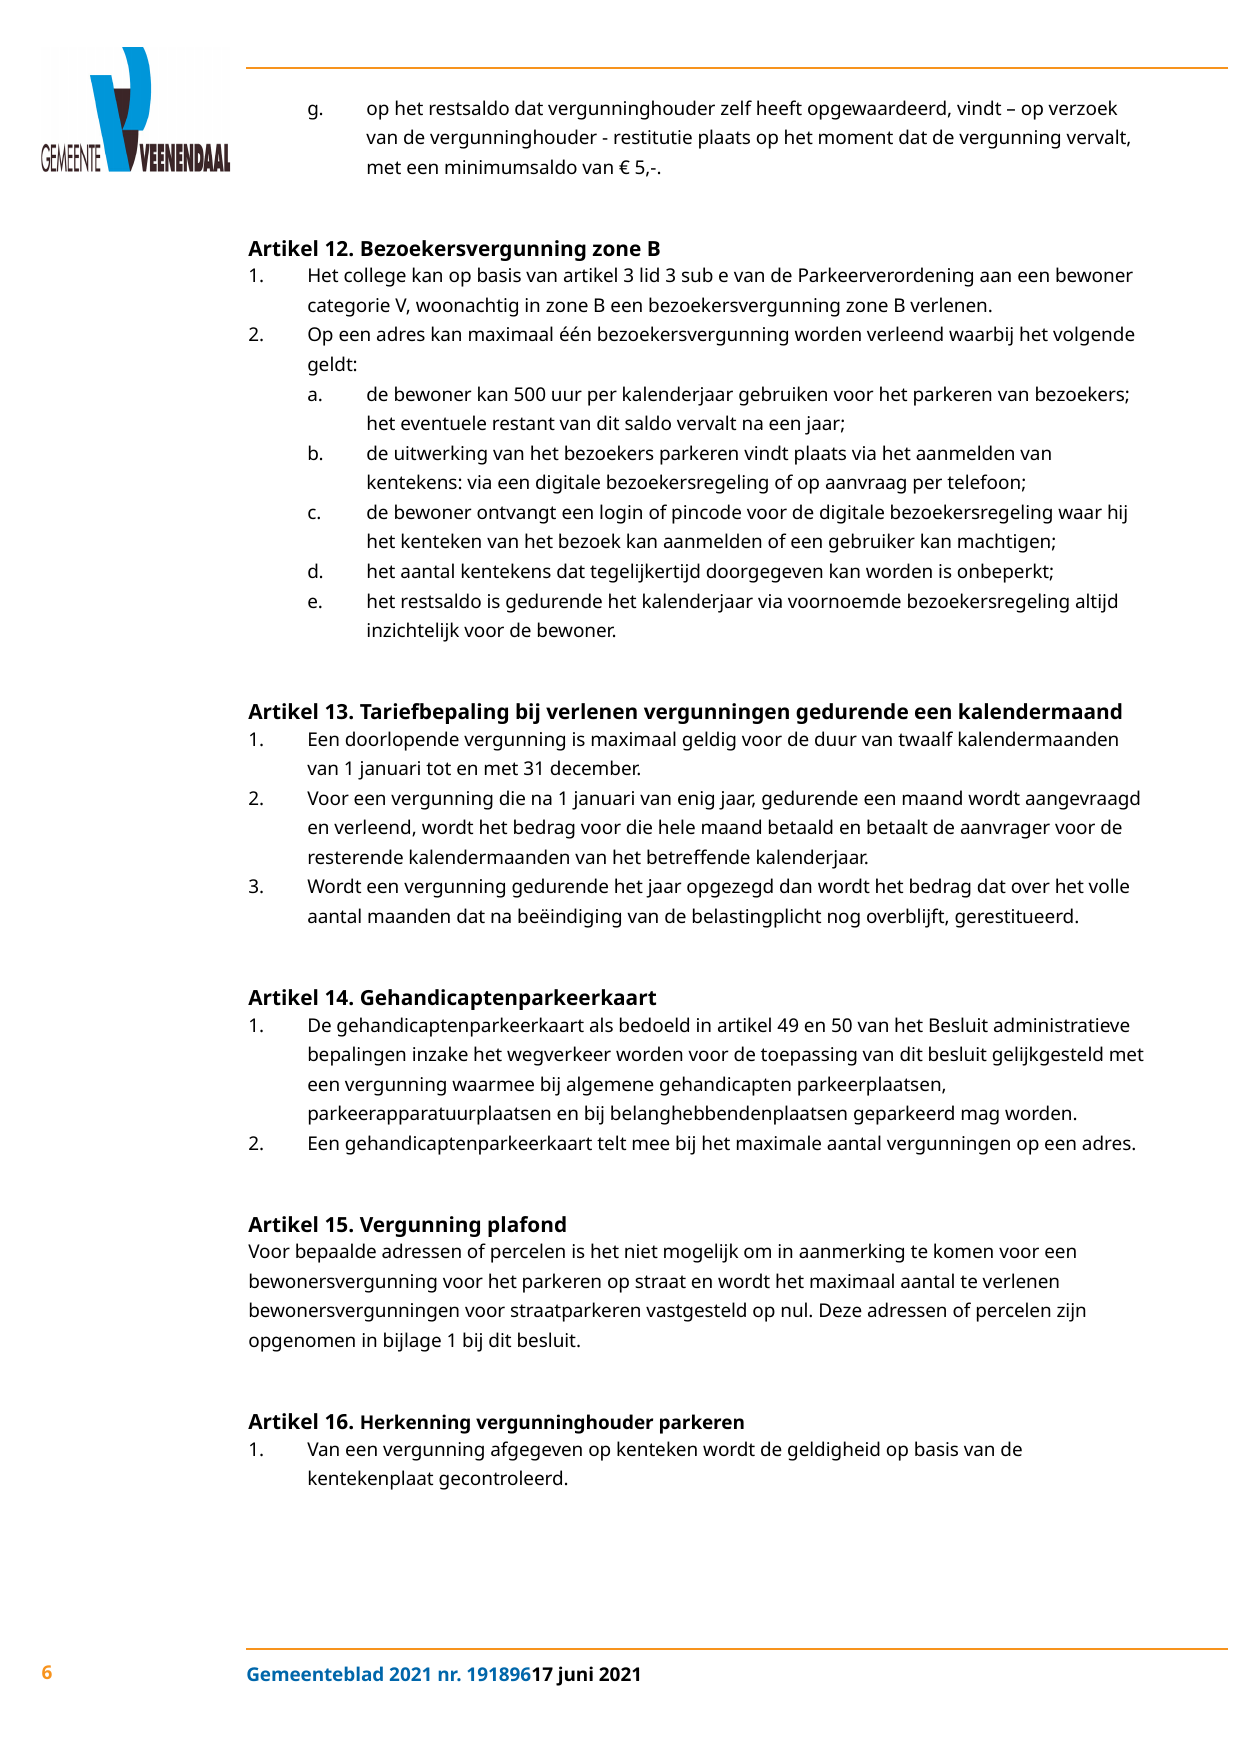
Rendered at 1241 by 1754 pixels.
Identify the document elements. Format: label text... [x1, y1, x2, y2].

list het aantal kentekens dat tegelijkertijd doorgegeven kan worden is onbeperkt; [307, 558, 1152, 584]
text Artikel 13. Tariefbepaling bij verlenen vergunningen gedurende een kalendermaand [248, 697, 1152, 726]
picture [123, 47, 231, 172]
text Artikel 12. Bezoekersvergunning zone B [248, 234, 1152, 262]
text Voor bepaalde adressen of percelen is het niet mogelijk om in aanmerking te komen voor een bewonersvergunning voor het parkeren op straat en wordt het maximaal aantal te verlenen bewonersvergunningen voor straatparkeren vastgesteld op nul. Deze adressen of percelen zijn opgenomen in bijlage 1 bij dit besluit. [248, 1238, 1152, 1353]
list Het college kan op basis van artikel 3 lid 3 sub e van de Parkeerverordening aan een bewoner categorie V, woonachtig in zone B een bezoekersvergunning zone B verlenen. [248, 262, 1152, 318]
list het restsaldo is gedurende het kalenderjaar via voornoemde bezoekersregeling altijd inzichtelijk voor de bewoner. [307, 588, 1152, 643]
list de uitwerking van het bezoekers parkeren vindt plaats via het aanmelden van kentekens: via een digitale bezoekersregeling of op aanvraag per telefoon; [307, 440, 1152, 495]
list de bewoner kan 500 uur per kalenderjaar gebruiken voor het parkeren van bezoekers; het eventuele restant van dit saldo vervalt na een jaar; [307, 381, 1152, 436]
text Artikel 16. Herkenning vergunninghouder parkeren [248, 1407, 1152, 1436]
list de bewoner ontvangt een login of pincode voor de digitale bezoekersregeling waar hij het kenteken van het bezoek kan aanmelden of een gebruiker kan machtigen; [307, 499, 1152, 554]
list op het restsaldo dat vergunninghouder zelf heeft opgewaardeerd, vindt – op verzoek van de vergunninghouder - restitutie plaats op het moment dat de vergunning vervalt, met een minimumsaldo van € 5,-. [307, 95, 1152, 180]
list Voor een vergunning die na 1 januari van enig jaar, gedurende een maand wordt aangevraagd en verleend, wordt het bedrag voor die hele maand betaald en betaalt de aanvrager voor de resterende kalendermaanden van het betreffende kalenderjaar. [248, 785, 1152, 870]
text Artikel 15. Vergunning plafond [248, 1210, 1152, 1238]
list Een doorlopende vergunning is maximaal geldig voor de duur van twaalf kalendermaanden van 1 januari tot en met 31 december. [248, 726, 1152, 781]
list Van een vergunning afgegeven op kenteken wordt de geldigheid op basis van de kentekenplaat gecontroleerd. [248, 1436, 1152, 1491]
list Wordt een vergunning gedurende het jaar opgezegd dan wordt het bedrag dat over het volle aantal maanden dat na beëindiging van de belastingplicht nog overblijft, gerestitueerd. [248, 874, 1152, 929]
list Een gehandicaptenparkeerkaart telt mee bij het maximale aantal vergunningen op een adres. [248, 1130, 1152, 1156]
list De gehandicaptenparkeerkaart als bedoeld in artikel 49 en 50 van het Besluit administratieve bepalingen inzake het wegverkeer worden voor de toepassing van dit besluit gelijkgesteld met een vergunning waarmee bij algemene gehandicapten parkeerplaatsen, parkeerapparatuurplaatsen en bij belanghebbendenplaatsen geparkeerd mag worden. [248, 1012, 1152, 1126]
picture [41, 47, 130, 172]
list Op een adres kan maximaal één bezoekersvergunning worden verleend waarbij het volgende geldt: [248, 322, 1152, 377]
text Artikel 14. Gehandicaptenparkeerkaart [248, 983, 1152, 1012]
